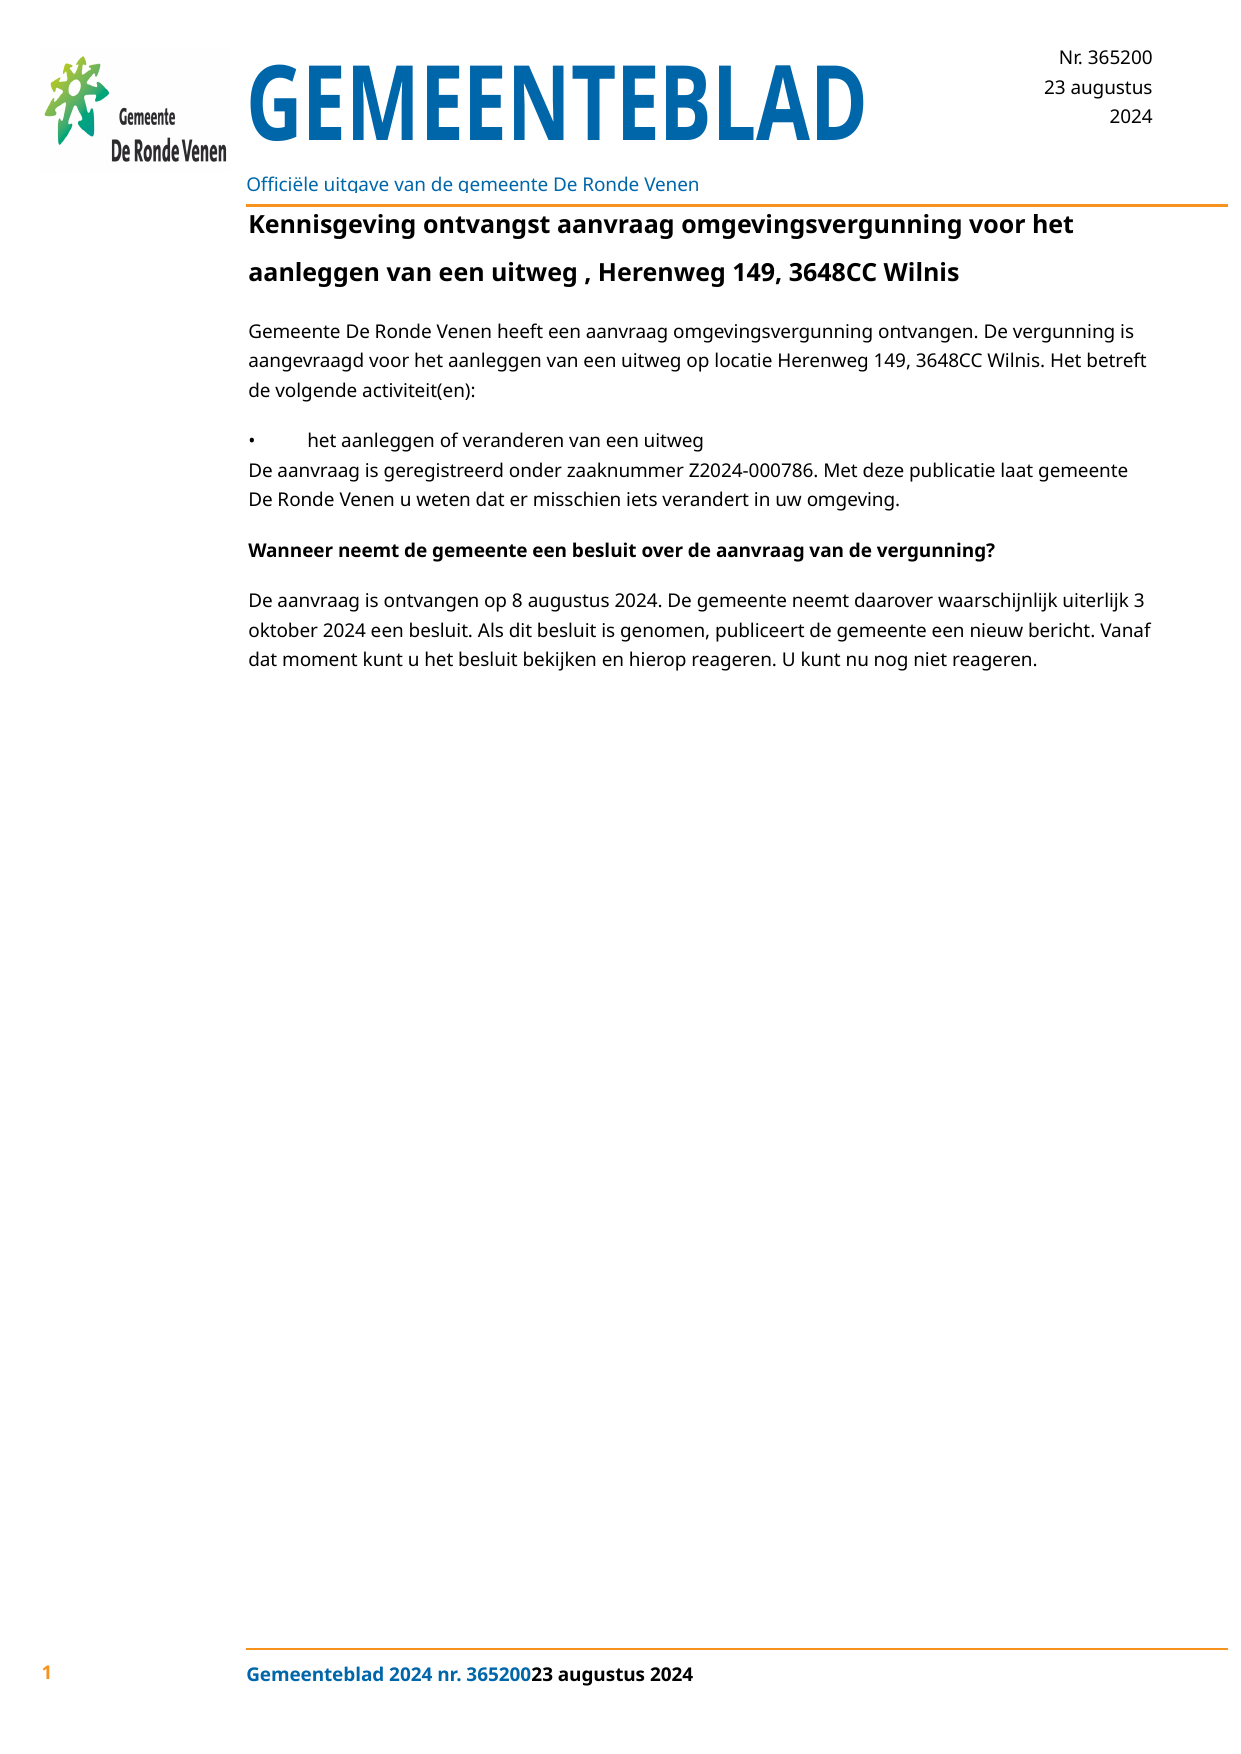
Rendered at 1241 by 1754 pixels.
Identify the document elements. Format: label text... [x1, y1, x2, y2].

text Wanneer neemt de gemeente een besluit over de aanvraag van de vergunning? [248, 537, 1152, 563]
text De aanvraag is geregistreerd onder zaaknummer Z2024-000786. Met deze publicatie laat gemeente De Ronde Venen u weten dat er misschien iets verandert in uw omgeving. [248, 457, 1152, 512]
list het aanleggen of veranderen van een uitweg [248, 427, 1152, 453]
picture [41, 47, 231, 172]
text De aanvraag is ontvangen op 8 augustus 2024. De gemeente neemt daarover waarschijnlijk uiterlijk 3 oktober 2024 een besluit. Als dit besluit is genomen, publiceert de gemeente een nieuw bericht. Vanaf dat moment kunt u het besluit bekijken en hierop reageren. U kunt nu nog niet reageren. [248, 587, 1152, 672]
text Kennisgeving ontvangst aanvraag omgevingsvergunning voor het aanleggen van een uitweg , Herenweg 149, 3648CC Wilnis [248, 207, 1152, 288]
text Gemeente De Ronde Venen heeft een aanvraag omgevingsvergunning ontvangen. De vergunning is aangevraagd voor het aanleggen van een uitweg op locatie Herenweg 149, 3648CC Wilnis. Het betreft de volgende activiteit(en): [248, 318, 1152, 403]
